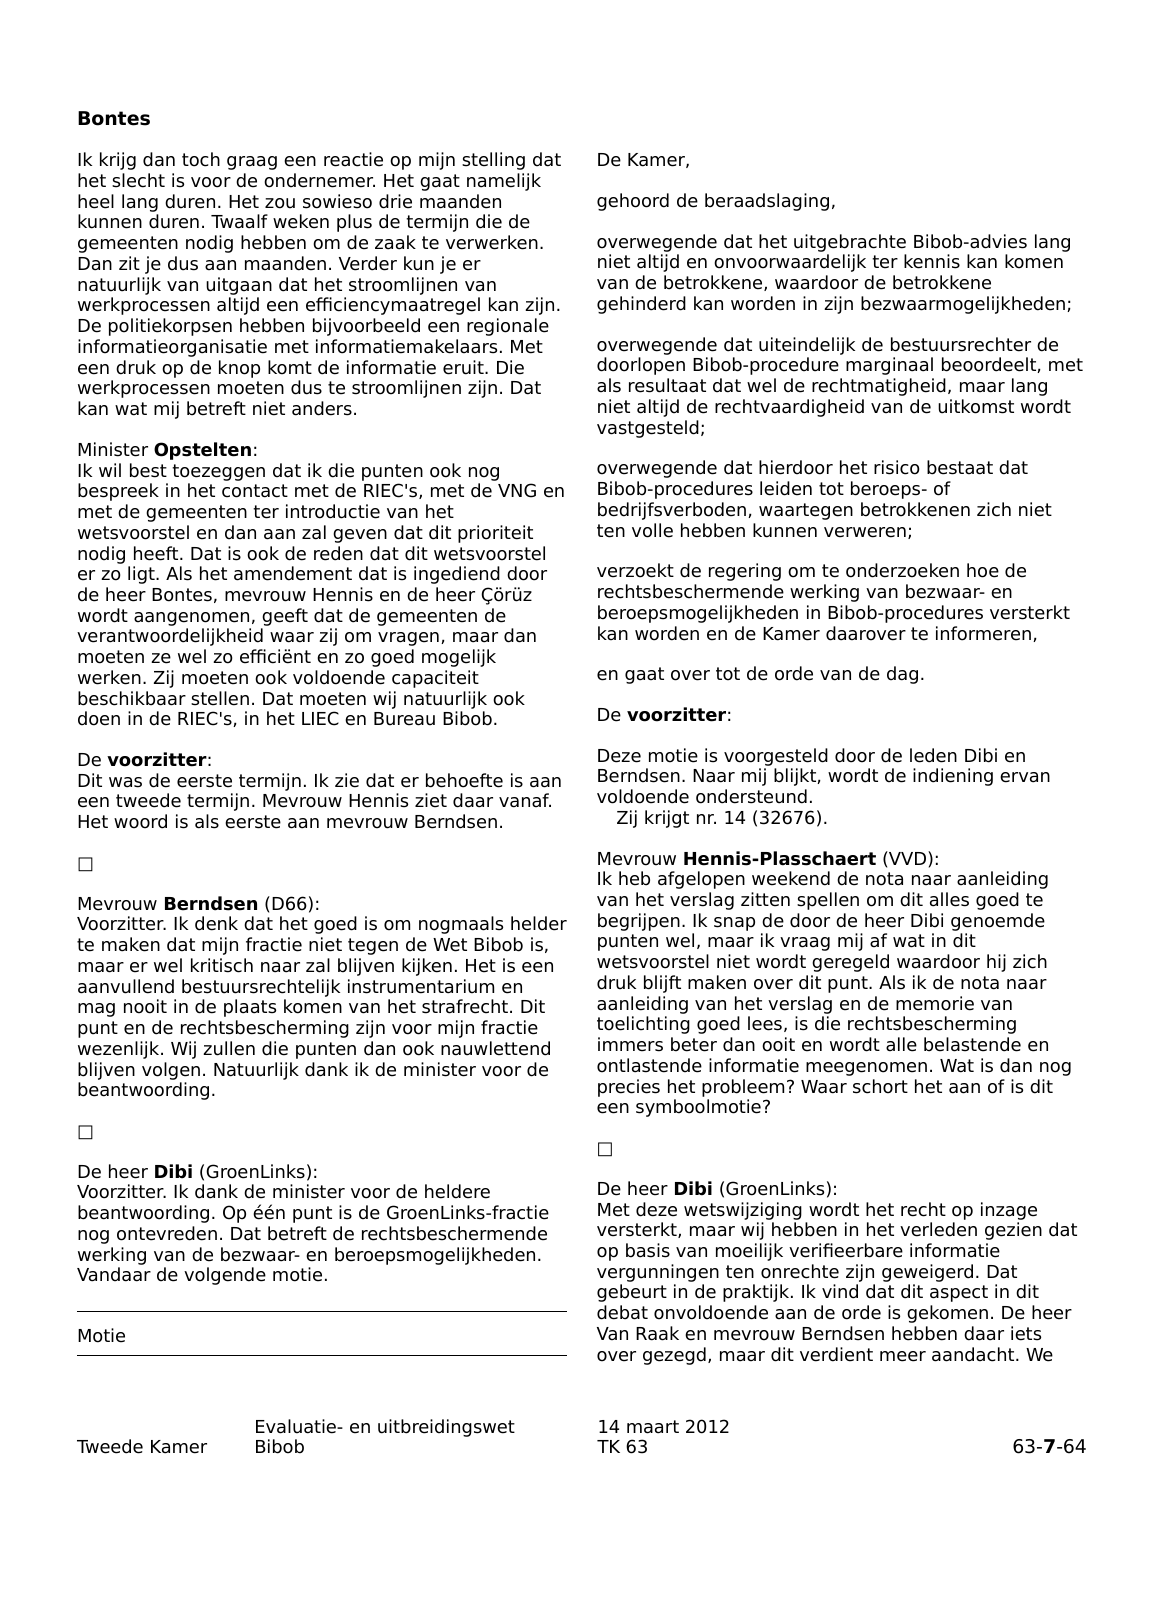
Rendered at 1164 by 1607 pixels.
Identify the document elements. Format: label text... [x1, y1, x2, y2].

text Voorzitter. Ik dank de minister voor de heldere beantwoording. Op één punt is de GroenLinks-fractie nog ontevreden. Dat betreft de rechtsbeschermende werking van de bezwaar- en beroepsmogelijkheden. Vandaar de volgende motie. [77, 1182, 567, 1286]
text Deze motie is voorgesteld door de leden Dibi en Berndsen. Naar mij blijkt, wordt de indiening ervan voldoende ondersteund. [596, 746, 1087, 808]
text Ik krijg dan toch graag een reactie op mijn stelling dat het slecht is voor de ondernemer. Het gaat namelijk heel lang duren. Het zou sowieso drie maanden kunnen duren. Twaalf weken plus de termijn die de gemeenten nodig hebben om de zaak te verwerken. Dan zit je dus aan maanden. Verder kun je er natuurlijk van uitgaan dat het stroomlijnen van werkprocessen altijd een efficiencymaatregel kan zijn. De politiekorpsen hebben bijvoorbeeld een regionale informatieorganisatie met informatiemakelaars. Met een druk op de knop komt de informatie eruit. Die werkprocessen moeten dus te stroomlijnen zijn. Dat kan wat mij betreft niet anders. [77, 150, 567, 420]
text De heer Dibi (GroenLinks): [77, 1162, 567, 1182]
text Mevrouw Berndsen (D66): [77, 893, 567, 914]
text overwegende dat het uitgebrachte Bibob-advies lang niet altijd en onvoorwaardelijk ter kennis kan komen van de betrokkene, waardoor de betrokkene gehinderd kan worden in zijn bezwaarmogelijkheden; [596, 232, 1087, 314]
text verzoekt de regering om te onderzoeken hoe de rechtsbeschermende werking van bezwaar- en beroepsmogelijkheden in Bibob-procedures versterkt kan worden en de Kamer daarover te informeren, [596, 561, 1087, 644]
text De Kamer, [596, 150, 1087, 171]
text □ [596, 1138, 1087, 1159]
text Motie [77, 1326, 567, 1347]
text Ik wil best toezeggen dat ik die punten ook nog bespreek in het contact met de RIEC's, met de VNG en met de gemeenten ter introductie van het wetsvoorstel en dan aan zal geven dat dit prioriteit nodig heeft. Dat is ook de reden dat dit wetsvoorstel er zo ligt. Als het amendement dat is ingediend door de heer Bontes, mevrouw Hennis en de heer Çörüz wordt aangenomen, geeft dat de gemeenten de verantwoordelijkheid waar zij om vragen, maar dan moeten ze wel zo efficiënt en zo goed mogelijk werken. Zij moeten ook voldoende capaciteit beschikbaar stellen. Dat moeten wij natuurlijk ook doen in de RIEC's, in het LIEC en Bureau Bibob. [77, 460, 567, 730]
text De voorzitter: [596, 705, 1087, 726]
text Voorzitter. Ik denk dat het goed is om nogmaals helder te maken dat mijn fractie niet tegen de Wet Bibob is, maar er wel kritisch naar zal blijven kijken. Het is een aanvullend bestuursrechtelijk instrumentarium en mag nooit in de plaats komen van het strafrecht. Dit punt en de rechtsbescherming zijn voor mijn fractie wezenlijk. Wij zullen die punten dan ook nauwlettend blijven volgen. Natuurlijk dank ik de minister voor de beantwoording. [77, 914, 567, 1101]
text Minister Opstelten: [77, 440, 567, 460]
text Dit was de eerste termijn. Ik zie dat er behoefte is aan een tweede termijn. Mevrouw Hennis ziet daar vanaf. Het woord is als eerste aan mevrouw Berndsen. [77, 771, 567, 833]
text en gaat over tot de orde van de dag. [596, 664, 1087, 685]
text □ [77, 1121, 567, 1142]
text Zij krijgt nr. 14 (32676). [596, 808, 1087, 828]
text overwegende dat hierdoor het risico bestaat dat Bibob-procedures leiden tot beroeps- of bedrijfsverboden, waartegen betrokkenen zich niet ten volle hebben kunnen verweren; [596, 458, 1087, 541]
text □ [77, 853, 567, 873]
text Ik heb afgelopen weekend de nota naar aanleiding van het verslag zitten spellen om dit alles goed te begrijpen. Ik snap de door de heer Dibi genoemde punten wel, maar ik vraag mij af wat in dit wetsvoorstel niet wordt geregeld waardoor hij zich druk blijft maken over dit punt. Als ik de nota naar aanleiding van het verslag en de memorie van toelichting goed lees, is die rechtsbescherming immers beter dan ooit en wordt alle belastende en ontlastende informatie meegenomen. Wat is dan nog precies het probleem? Waar schort het aan of is dit een symboolmotie? [596, 869, 1087, 1118]
text gehoord de beraadslaging, [596, 191, 1087, 212]
text De voorzitter: [77, 750, 567, 771]
text De heer Dibi (GroenLinks): [596, 1179, 1087, 1199]
text Met deze wetswijziging wordt het recht op inzage versterkt, maar wij hebben in het verleden gezien dat op basis van moeilijk verifieerbare informatie vergunningen ten onrechte zijn geweigerd. Dat gebeurt in de praktijk. Ik vind dat dit aspect in dit debat onvoldoende aan de orde is gekomen. De heer Van Raak en mevrouw Berndsen hebben daar iets over gezegd, maar dit verdient meer aandacht. We [596, 1199, 1087, 1365]
text Mevrouw Hennis-Plasschaert (VVD): [596, 848, 1087, 869]
text overwegende dat uiteindelijk de bestuursrechter de doorlopen Bibob-procedure marginaal beoordeelt, met als resultaat dat wel de rechtmatigheid, maar lang niet altijd de rechtvaardigheid van de uitkomst wordt vastgesteld; [596, 334, 1087, 438]
